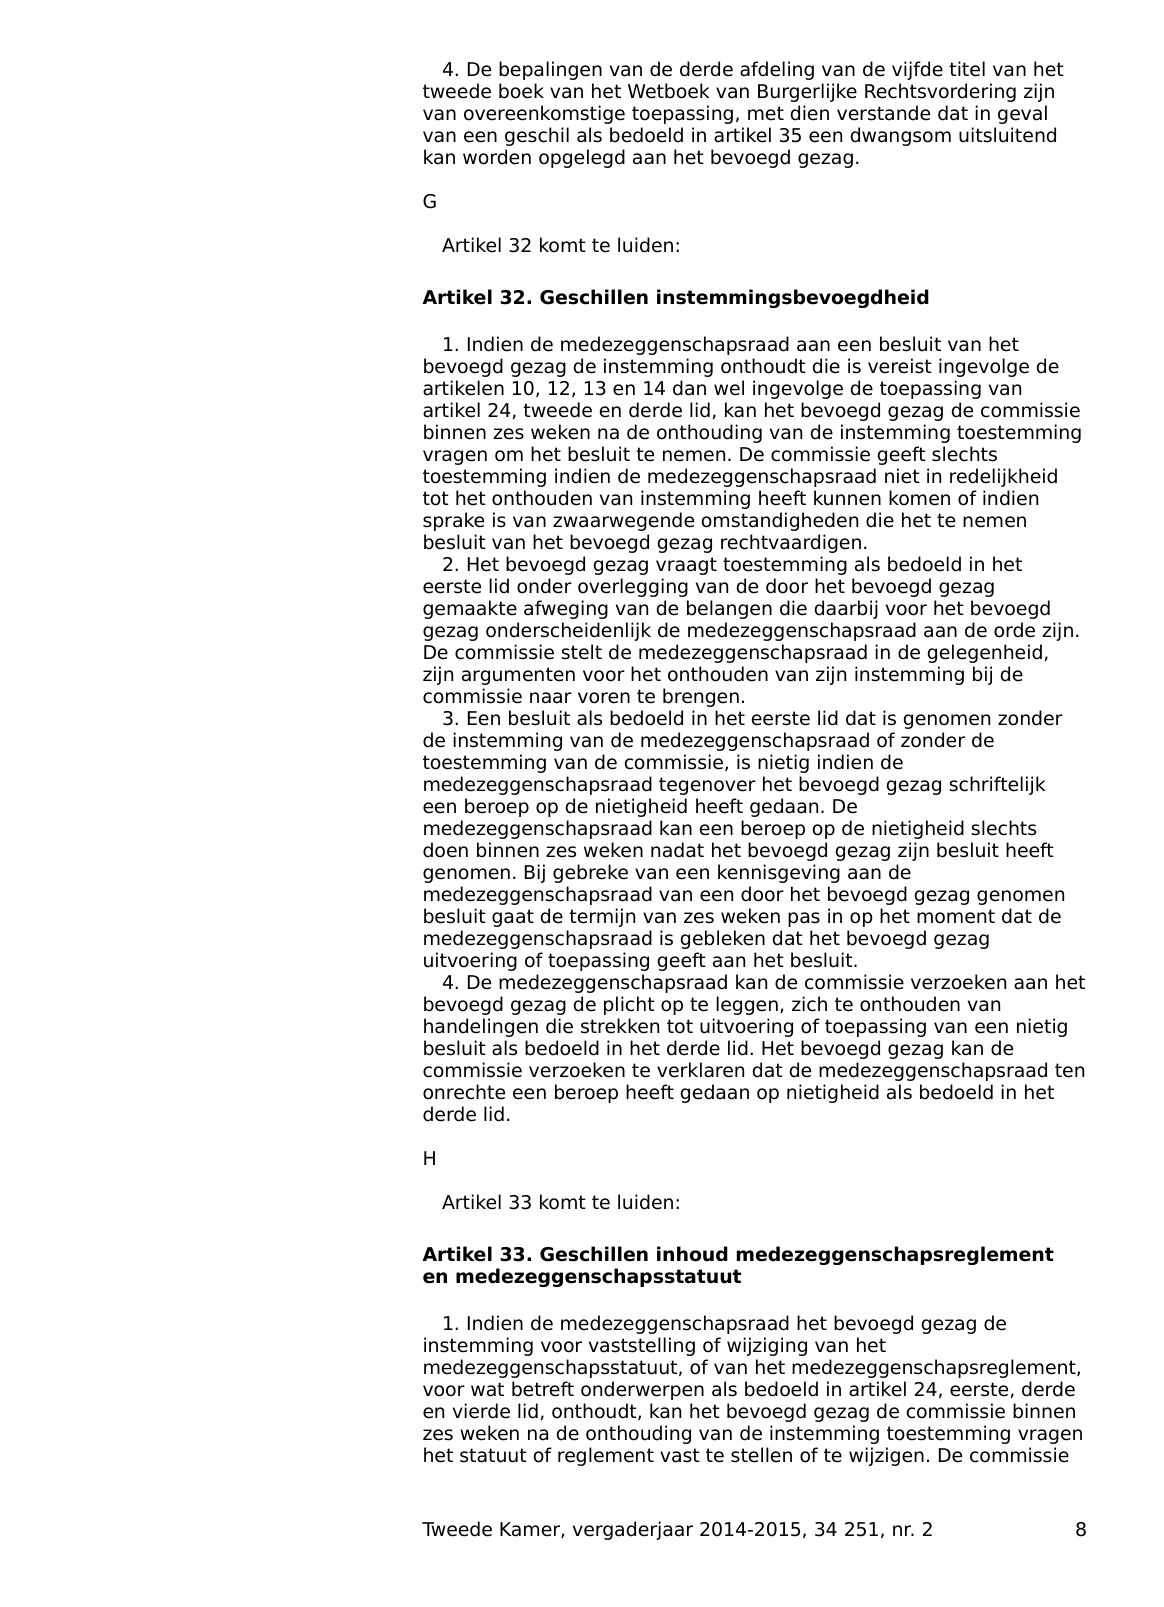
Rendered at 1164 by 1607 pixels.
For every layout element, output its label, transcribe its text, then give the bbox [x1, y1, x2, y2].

text 1. Indien de medezeggenschapsraad aan een besluit van het bevoegd gezag de instemming onthoudt die is vereist ingevolge de artikelen 10, 12, 13 en 14 dan wel ingevolge de toepassing van artikel 24, tweede en derde lid, kan het bevoegd gezag de commissie binnen zes weken na de onthouding van de instemming toestemming vragen om het besluit te nemen. De commissie geeft slechts toestemming indien de medezeggenschapsraad niet in redelijkheid tot het onthouden van instemming heeft kunnen komen of indien sprake is van zwaarwegende omstandigheden die het te nemen besluit van het bevoegd gezag rechtvaardigen. [422, 334, 1087, 554]
text 4. De bepalingen van de derde afdeling van de vijfde titel van het tweede boek van het Wetboek van Burgerlijke Rechtsvordering zijn van overeenkomstige toepassing, met dien verstande dat in geval van een geschil als bedoeld in artikel 35 een dwangsom uitsluitend kan worden opgelegd aan het bevoegd gezag. [422, 59, 1087, 169]
text 3. Een besluit als bedoeld in het eerste lid dat is genomen zonder de instemming van de medezeggenschapsraad of zonder de toestemming van de commissie, is nietig indien de medezeggenschapsraad tegenover het bevoegd gezag schriftelijk een beroep op de nietigheid heeft gedaan. De medezeggenschapsraad kan een beroep op de nietigheid slechts doen binnen zes weken nadat het bevoegd gezag zijn besluit heeft genomen. Bij gebreke van een kennisgeving aan de medezeggenschapsraad van een door het bevoegd gezag genomen besluit gaat de termijn van zes weken pas in op het moment dat de medezeggenschapsraad is gebleken dat het bevoegd gezag uitvoering of toepassing geeft aan het besluit. [422, 708, 1087, 972]
text 1. Indien de medezeggenschapsraad het bevoegd gezag de instemming voor vaststelling of wijziging van het medezeggenschapsstatuut, of van het medezeggenschapsreglement, voor wat betreft onderwerpen als bedoeld in artikel 24, eerste, derde en vierde lid, onthoudt, kan het bevoegd gezag de commissie binnen zes weken na de onthouding van de instemming toestemming vragen het statuut of reglement vast te stellen of te wijzigen. De commissie [422, 1313, 1087, 1467]
text G [422, 191, 1087, 213]
text H [422, 1148, 1087, 1170]
text Artikel 33 komt te luiden: [422, 1192, 1087, 1214]
subtitle Artikel 32. Geschillen instemmingsbevoegdheid [422, 287, 1087, 309]
text Artikel 32 komt te luiden: [422, 235, 1087, 257]
subtitle Artikel 33. Geschillen inhoud medezeggenschapsreglement en medezeggenschapsstatuut [422, 1244, 1087, 1288]
text 2. Het bevoegd gezag vraagt toestemming als bedoeld in het eerste lid onder overlegging van de door het bevoegd gezag gemaakte afweging van de belangen die daarbij voor het bevoegd gezag onderscheidenlijk de medezeggenschapsraad aan de orde zijn. De commissie stelt de medezeggenschapsraad in de gelegenheid, zijn argumenten voor het onthouden van zijn instemming bij de commissie naar voren te brengen. [422, 554, 1087, 708]
text 4. De medezeggenschapsraad kan de commissie verzoeken aan het bevoegd gezag de plicht op te leggen, zich te onthouden van handelingen die strekken tot uitvoering of toepassing van een nietig besluit als bedoeld in het derde lid. Het bevoegd gezag kan de commissie verzoeken te verklaren dat de medezeggenschapsraad ten onrechte een beroep heeft gedaan op nietigheid als bedoeld in het derde lid. [422, 972, 1087, 1126]
